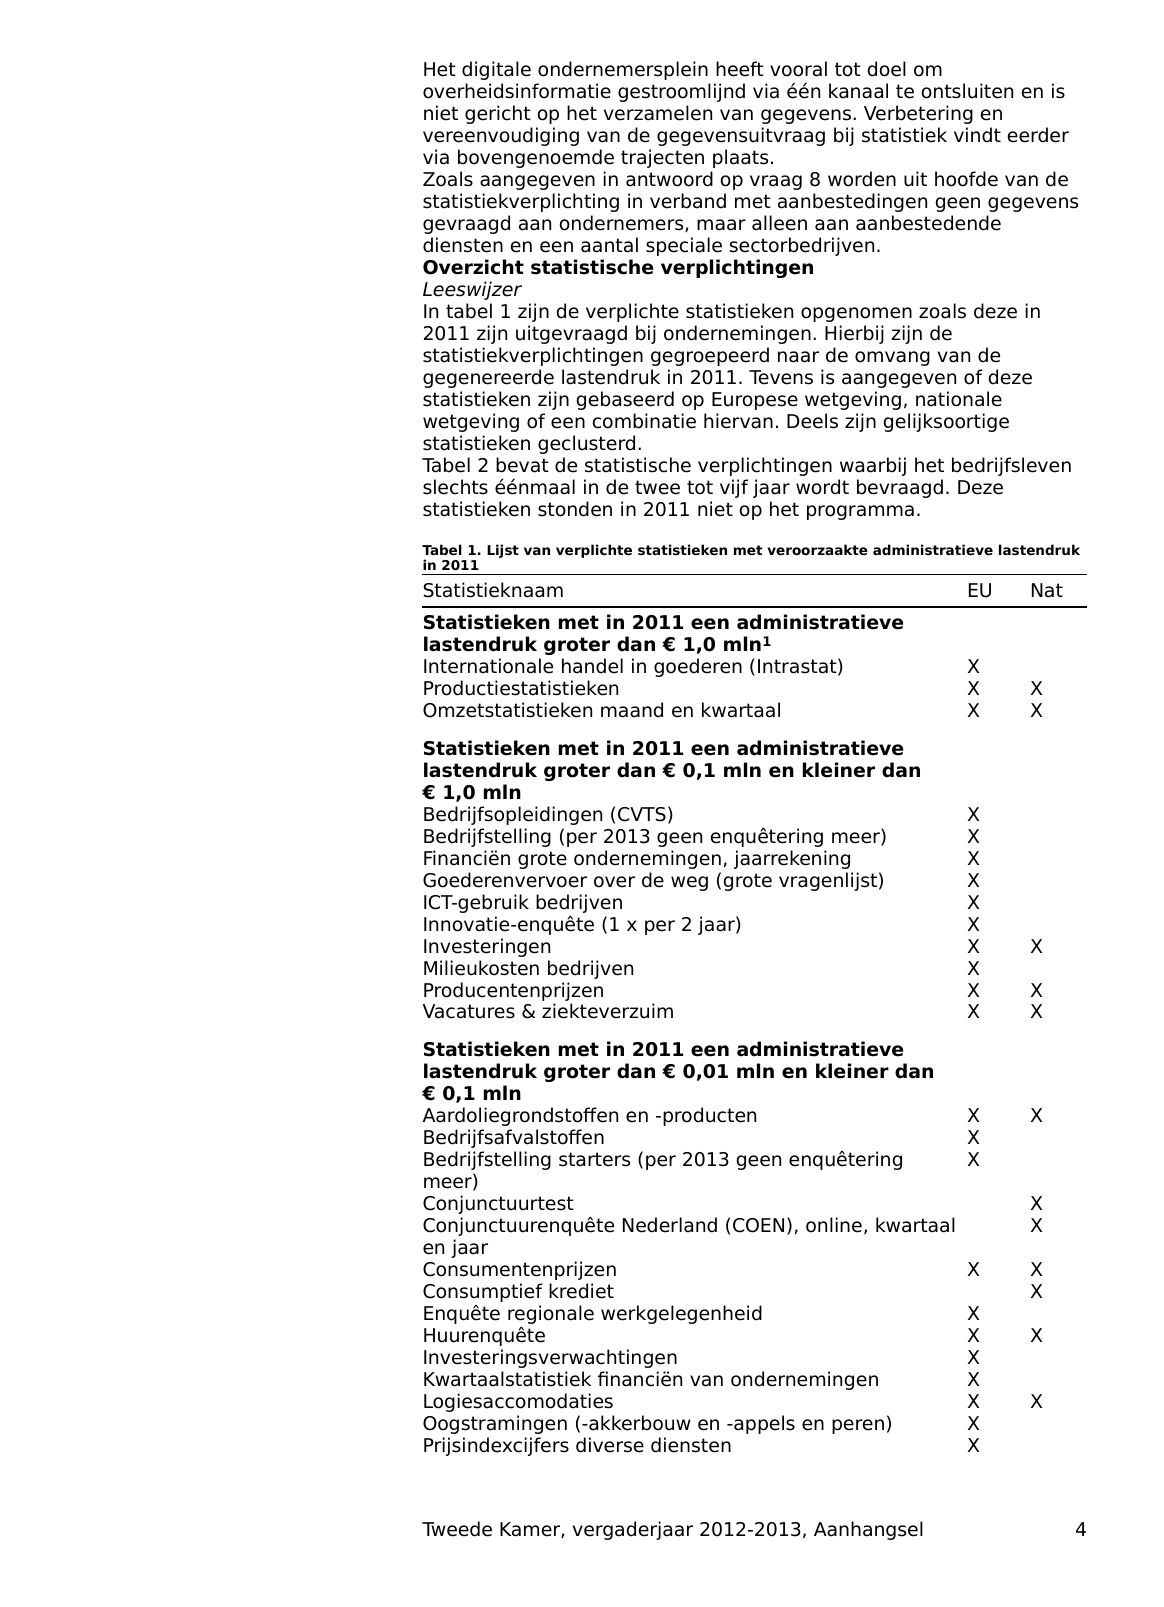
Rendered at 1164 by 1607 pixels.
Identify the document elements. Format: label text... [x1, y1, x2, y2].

table_cell Goederenvervoer over de weg (grote vragenlijst) [422, 870, 961, 892]
table_cell Innovatie-enquête (1 x per 2 jaar) [422, 914, 961, 936]
table_cell [1024, 738, 1087, 804]
table_cell X [961, 1149, 1024, 1193]
table_cell [1024, 892, 1087, 913]
table_cell [1024, 848, 1087, 869]
table_cell X [961, 1001, 1024, 1023]
table_cell [1024, 1435, 1087, 1457]
table_cell X [961, 700, 1024, 722]
table_cell X [961, 678, 1024, 700]
table_cell Productiestatistieken [422, 678, 961, 700]
table_cell [961, 1215, 1024, 1259]
table_cell Bedrijfsafvalstoffen [422, 1127, 961, 1149]
table_cell Investeringsverwachtingen [422, 1347, 961, 1369]
table_cell Prijsindexcijfers diverse diensten [422, 1435, 961, 1457]
text Overzicht statistische verplichtingen [422, 257, 1087, 279]
table_cell X [1024, 1105, 1087, 1127]
table_cell Bedrijfsopleidingen (CVTS) [422, 804, 961, 826]
table_cell [1024, 656, 1087, 678]
table_cell Enquête regionale werkgelegenheid [422, 1303, 961, 1325]
table_cell Bedrijfstelling starters (per 2013 geen enquêtering meer) [422, 1149, 961, 1193]
table_cell X [961, 870, 1024, 892]
table_cell [961, 722, 1024, 738]
table_cell X [961, 826, 1024, 848]
table_cell X [961, 958, 1024, 979]
table_cell Internationale handel in goederen (Intrastat) [422, 656, 961, 678]
table_cell [422, 1024, 961, 1039]
text Het digitale ondernemersplein heeft vooral tot doel om overheidsinformatie gestroomlijnd via één kanaal te ontsluiten en is niet gericht op het verzamelen van gegevens. Verbetering en vereenvoudiging van de gegevensuitvraag bij statistiek vindt eerder via bovengenoemde trajecten plaats. [422, 59, 1087, 169]
table_cell Kwartaalstatistiek financiën van ondernemingen [422, 1369, 961, 1391]
table_cell Vacatures & ziekteverzuim [422, 1001, 961, 1023]
table_cell [1024, 826, 1087, 848]
table_cell Conjunctuurenquête Nederland (COEN), online, kwartaal en jaar [422, 1215, 961, 1259]
table_cell [1024, 1149, 1087, 1193]
table_cell X [961, 1413, 1024, 1435]
text In tabel 1 zijn de verplichte statistieken opgenomen zoals deze in 2011 zijn uitgevraagd bij ondernemingen. Hierbij zijn de statistiekverplichtingen gegroepeerd naar de omvang van de gegenereerde lastendruk in 2011. Tevens is aangegeven of deze statistieken zijn gebaseerd op Europese wetgeving, nationale wetgeving of een combinatie hiervan. Deels zijn gelijksoortige statistieken geclusterd. [422, 301, 1087, 455]
table_cell X [961, 848, 1024, 869]
table_cell Consumptief krediet [422, 1281, 961, 1303]
table_cell [1024, 1127, 1087, 1149]
table_cell X [1024, 1259, 1087, 1281]
table_cell X [961, 1347, 1024, 1369]
table_cell [1024, 1413, 1087, 1435]
table_cell [1024, 1369, 1087, 1391]
table_cell X [1024, 980, 1087, 1001]
table_cell X [961, 892, 1024, 913]
table_cell [1024, 958, 1087, 979]
table_cell X [961, 1303, 1024, 1325]
table_cell [1024, 870, 1087, 892]
table_cell [1024, 1303, 1087, 1325]
table_cell [961, 738, 1024, 804]
text Tabel 2 bevat de statistische verplichtingen waarbij het bedrijfsleven slechts éénmaal in de twee tot vijf jaar wordt bevraagd. Deze statistieken stonden in 2011 niet op het programma. [422, 455, 1087, 521]
table_cell X [1024, 1325, 1087, 1347]
table_cell X [961, 804, 1024, 826]
table_cell [1024, 1024, 1087, 1039]
table_cell X [961, 1435, 1024, 1457]
table_cell X [961, 914, 1024, 936]
table_cell X [961, 1127, 1024, 1149]
table_cell Milieukosten bedrijven [422, 958, 961, 979]
table_cell X [1024, 1281, 1087, 1303]
table_cell X [961, 980, 1024, 1001]
table_cell Huurenquête [422, 1325, 961, 1347]
table_cell [961, 1024, 1024, 1039]
table_cell Producentenprijzen [422, 980, 961, 1001]
table_cell X [1024, 1193, 1087, 1215]
text Zoals aangegeven in antwoord op vraag 8 worden uit hoofde van de statistiekverplichting in verband met aanbestedingen geen gegevens gevraagd aan ondernemers, maar alleen aan aanbestedende diensten en een aantal speciale sectorbedrijven. [422, 169, 1087, 257]
table_cell [1024, 1347, 1087, 1369]
table_cell [961, 1039, 1024, 1105]
table_cell X [961, 1325, 1024, 1347]
table_cell [422, 722, 961, 738]
table_cell Statistieken met in 2011 een administratieve lastendruk groter dan € 0,1 mln en kleiner dan € 1,0 mln [422, 738, 961, 804]
table_cell Aardoliegrondstoffen en -producten [422, 1105, 961, 1127]
table_cell Statistieken met in 2011 een administratieve lastendruk groter dan € 1,0 mln1 [422, 608, 961, 656]
table_cell Bedrijfstelling (per 2013 geen enquêtering meer) [422, 826, 961, 848]
table_cell [1024, 1039, 1087, 1105]
table_cell Oogstramingen (-akkerbouw en -appels en peren) [422, 1413, 961, 1435]
table_header Tabel 1. Lijst van verplichte statistieken met veroorzaakte administratieve lastendruk in 2011 [422, 543, 1087, 574]
table_cell Statistieknaam [422, 575, 961, 606]
table_cell Omzetstatistieken maand en kwartaal [422, 700, 961, 722]
table_cell X [1024, 936, 1087, 957]
table_cell EU [961, 575, 1024, 606]
text Leeswijzer [422, 279, 1087, 301]
table_cell [1024, 608, 1087, 656]
table_cell [1024, 722, 1087, 738]
table_cell Statistieken met in 2011 een administratieve lastendruk groter dan € 0,01 mln en kleiner dan € 0,1 mln [422, 1039, 961, 1105]
table_cell Investeringen [422, 936, 961, 957]
table_cell Consumentenprijzen [422, 1259, 961, 1281]
table_cell X [961, 656, 1024, 678]
table_cell X [1024, 700, 1087, 722]
table_cell [1024, 804, 1087, 826]
table_cell X [961, 936, 1024, 957]
table_cell X [961, 1259, 1024, 1281]
table_cell X [1024, 1391, 1087, 1413]
table_cell [1024, 914, 1087, 936]
table_cell [961, 608, 1024, 656]
table_cell X [1024, 1215, 1087, 1259]
table_cell [961, 1281, 1024, 1303]
table_cell Conjunctuurtest [422, 1193, 961, 1215]
table_cell X [961, 1391, 1024, 1413]
table_cell Financiën grote ondernemingen, jaarrekening [422, 848, 961, 869]
table_cell [961, 1193, 1024, 1215]
table_cell X [1024, 1001, 1087, 1023]
table_cell X [961, 1105, 1024, 1127]
table_cell Nat [1024, 575, 1087, 606]
table_cell X [1024, 678, 1087, 700]
table_cell Logiesaccomodaties [422, 1391, 961, 1413]
table_cell ICT-gebruik bedrijven [422, 892, 961, 913]
table_cell X [961, 1369, 1024, 1391]
